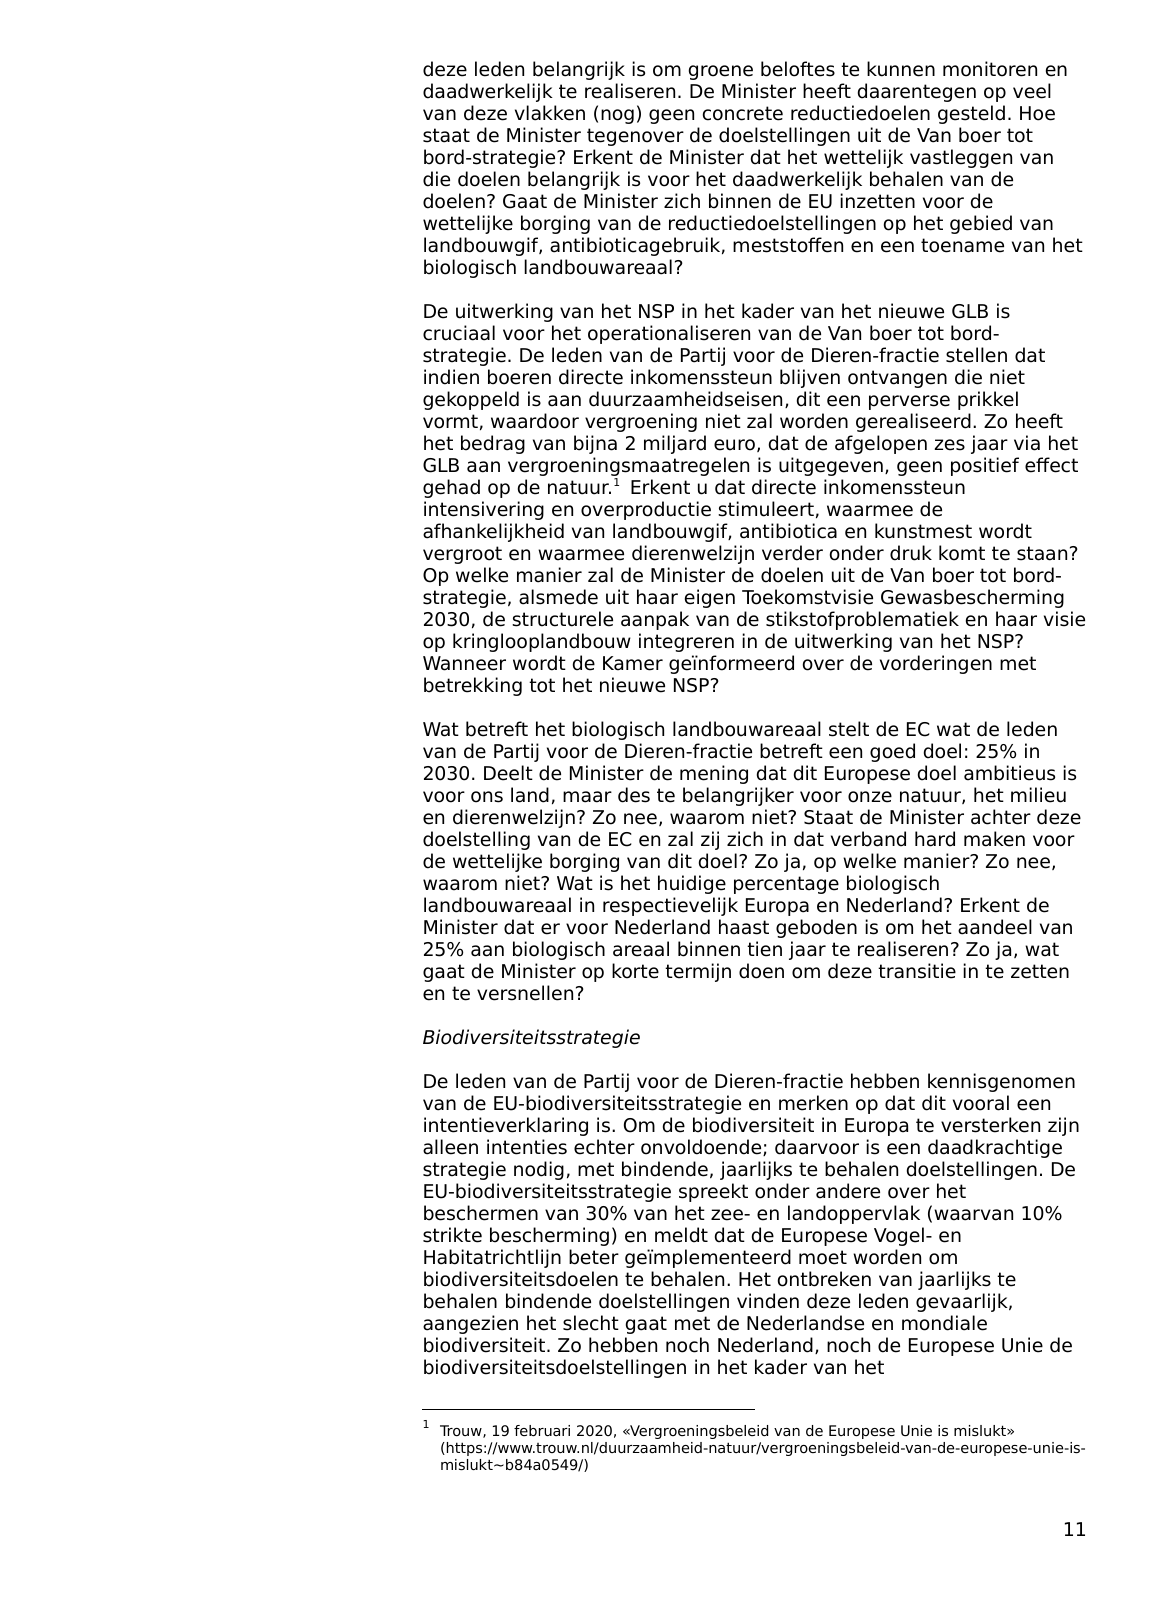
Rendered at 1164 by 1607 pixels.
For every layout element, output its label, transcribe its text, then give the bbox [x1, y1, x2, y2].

text De leden van de Partij voor de Dieren-fractie hebben kennisgenomen van de EU-biodiversiteitsstrategie en merken op dat dit vooral een intentieverklaring is. Om de biodiversiteit in Europa te versterken zijn alleen intenties echter onvoldoende; daarvoor is een daadkrachtige strategie nodig, met bindende, jaarlijks te behalen doelstellingen. De EU-biodiversiteitsstrategie spreekt onder andere over het beschermen van 30% van het zee- en landoppervlak (waarvan 10% strikte bescherming) en meldt dat de Europese Vogel- en Habitatrichtlijn beter geïmplementeerd moet worden om biodiversiteitsdoelen te behalen. Het ontbreken van jaarlijks te behalen bindende doelstellingen vinden deze leden gevaarlijk, aangezien het slecht gaat met de Nederlandse en mondiale biodiversiteit. Zo hebben noch Nederland, noch de Europese Unie de biodiversiteitsdoelstellingen in het kader van het [422, 1071, 1087, 1379]
text De uitwerking van het NSP in het kader van het nieuwe GLB is cruciaal voor het operationaliseren van de Van boer tot bord-strategie. De leden van de Partij voor de Dieren-fractie stellen dat indien boeren directe inkomenssteun blijven ontvangen die niet gekoppeld is aan duurzaamheidseisen, dit een perverse prikkel vormt, waardoor vergroening niet zal worden gerealiseerd. Zo heeft het bedrag van bijna 2 miljard euro, dat de afgelopen zes jaar via het GLB aan vergroeningsmaatregelen is uitgegeven, geen positief effect gehad op de natuur. Erkent u dat directe inkomenssteun intensivering en overproductie stimuleert, waarmee de afhankelijkheid van landbouwgif, antibiotica en kunstmest wordt vergroot en waarmee dierenwelzijn verder onder druk komt te staan? Op welke manier zal de Minister de doelen uit de Van boer tot bord-strategie, alsmede uit haar eigen Toekomstvisie Gewasbescherming 2030, de structurele aanpak van de stikstofproblematiek en haar visie op kringlooplandbouw integreren in de uitwerking van het NSP? Wanneer wordt de Kamer geïnformeerd over de vorderingen met betrekking tot het nieuwe NSP? [422, 301, 1087, 697]
text deze leden belangrijk is om groene beloftes te kunnen monitoren en daadwerkelijk te realiseren. De Minister heeft daarentegen op veel van deze vlakken (nog) geen concrete reductiedoelen gesteld. Hoe staat de Minister tegenover de doelstellingen uit de Van boer tot bord-strategie? Erkent de Minister dat het wettelijk vastleggen van die doelen belangrijk is voor het daadwerkelijk behalen van de doelen? Gaat de Minister zich binnen de EU inzetten voor de wettelijke borging van de reductiedoelstellingen op het gebied van landbouwgif, antibioticagebruik, meststoffen en een toename van het biologisch landbouwareaal? [422, 59, 1087, 279]
text Wat betreft het biologisch landbouwareaal stelt de EC wat de leden van de Partij voor de Dieren-fractie betreft een goed doel: 25% in 2030. Deelt de Minister de mening dat dit Europese doel ambitieus is voor ons land, maar des te belangrijker voor onze natuur, het milieu en dierenwelzijn? Zo nee, waarom niet? Staat de Minister achter deze doelstelling van de EC en zal zij zich in dat verband hard maken voor de wettelijke borging van dit doel? Zo ja, op welke manier? Zo nee, waarom niet? Wat is het huidige percentage biologisch landbouwareaal in respectievelijk Europa en Nederland? Erkent de Minister dat er voor Nederland haast geboden is om het aandeel van 25% aan biologisch areaal binnen tien jaar te realiseren? Zo ja, wat gaat de Minister op korte termijn doen om deze transitie in te zetten en te versnellen? [422, 719, 1087, 1004]
subtitle Biodiversiteitsstrategie [422, 1027, 1087, 1049]
text Trouw, 19 februari 2020, «Vergroeningsbeleid van de Europese Unie is mislukt» (https://www.trouw.nl/duurzaamheid-natuur/vergroeningsbeleid-van-de-europese-unie-is-mislukt~b84a0549/) [422, 1418, 1087, 1474]
